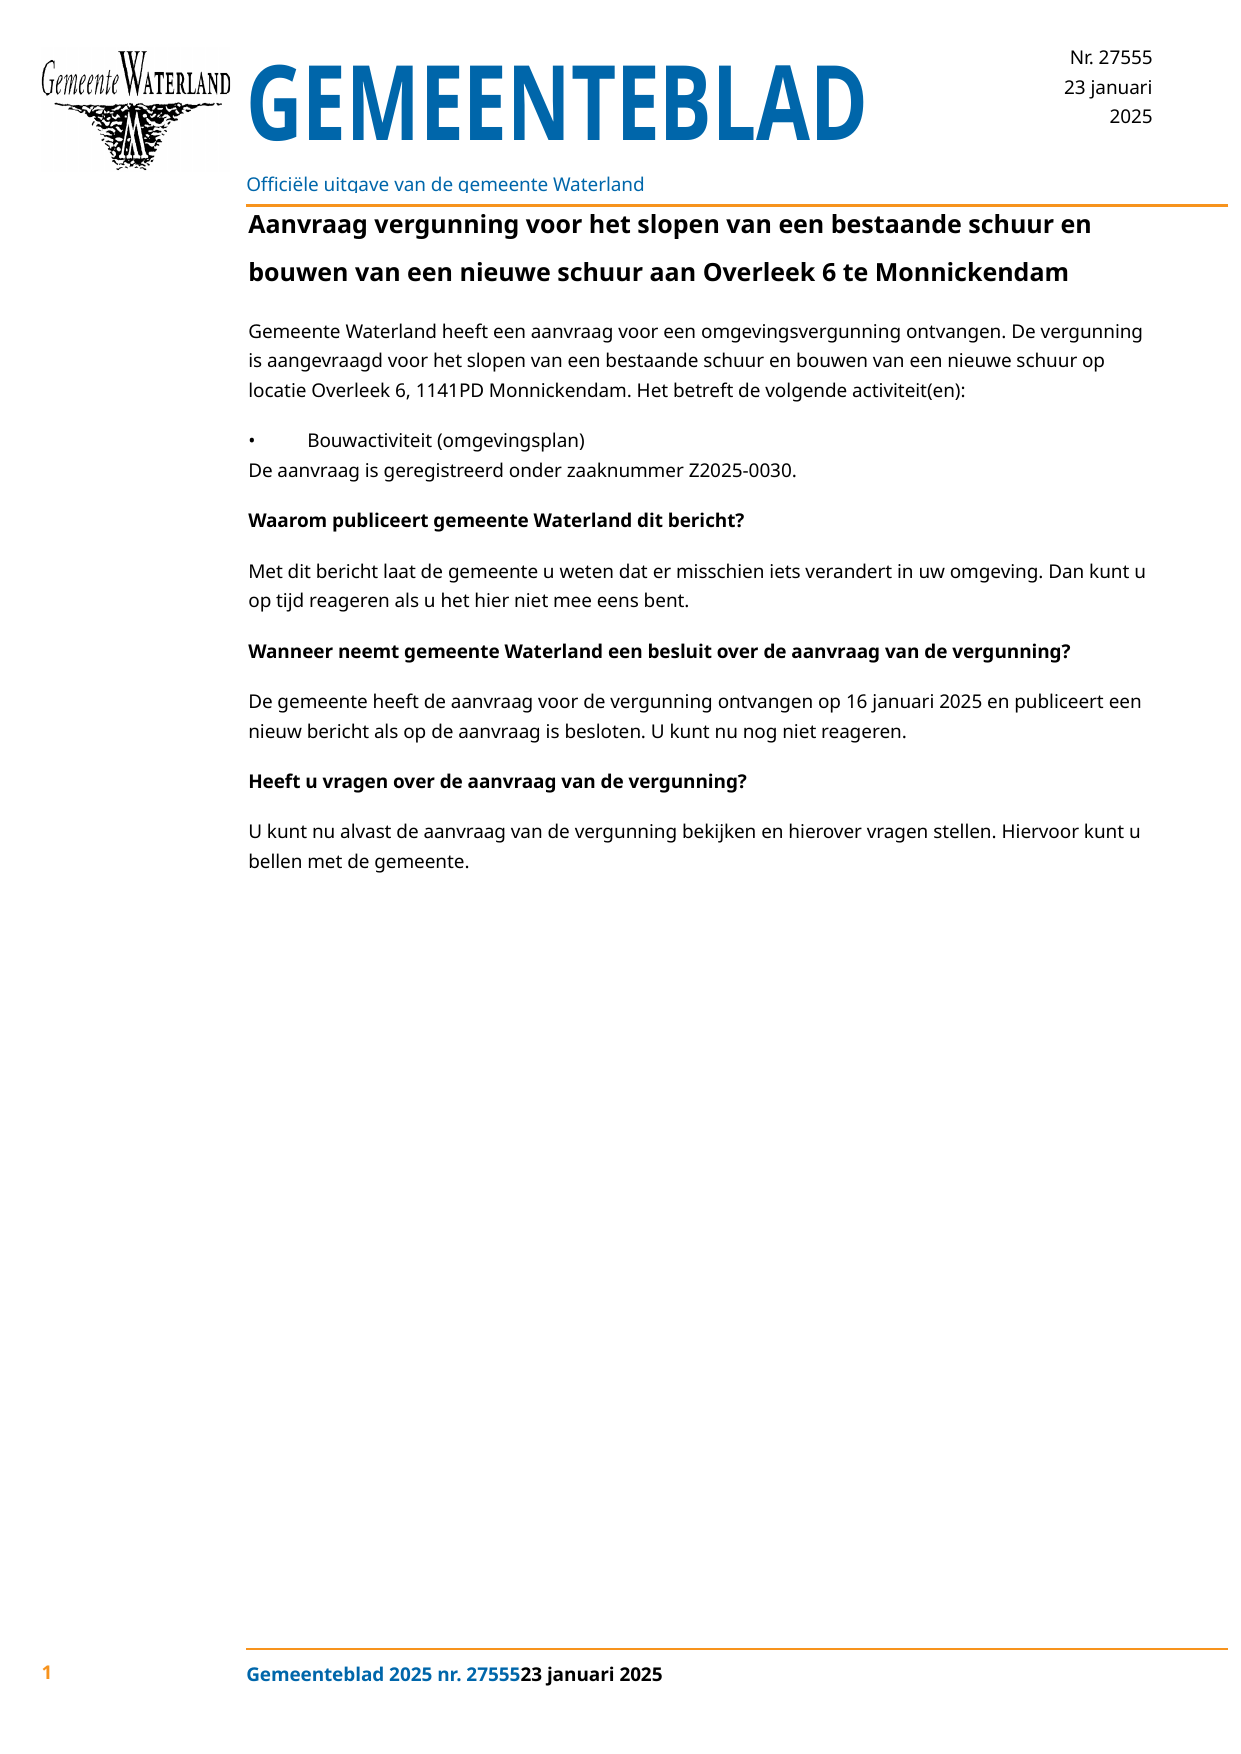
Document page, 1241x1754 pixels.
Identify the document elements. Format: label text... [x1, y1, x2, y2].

text Gemeente Waterland heeft een aanvraag voor een omgevingsvergunning ontvangen. De vergunning is aangevraagd voor het slopen van een bestaande schuur en bouwen van een nieuwe schuur op locatie Overleek 6, 1141PD Monnickendam. Het betreft de volgende activiteit(en): [248, 318, 1152, 403]
text Aanvraag vergunning voor het slopen van een bestaande schuur en bouwen van een nieuwe schuur aan Overleek 6 te Monnickendam [248, 207, 1152, 288]
text U kunt nu alvast de aanvraag van de vergunning bekijken en hierover vragen stellen. Hiervoor kunt u bellen met de gemeente. [248, 819, 1152, 874]
text Met dit bericht laat de gemeente u weten dat er misschien iets verandert in uw omgeving. Dan kunt u op tijd reageren als u het hier niet mee eens bent. [248, 558, 1152, 613]
picture [41, 47, 231, 172]
text Heeft u vragen over de aanvraag van de vergunning? [248, 768, 1152, 794]
text Wanneer neemt gemeente Waterland een besluit over de aanvraag van de vergunning? [248, 638, 1152, 664]
list Bouwactiviteit (omgevingsplan) [248, 427, 1152, 453]
text De aanvraag is geregistreerd onder zaaknummer Z2025-0030. [248, 457, 1152, 483]
text Waarom publiceert gemeente Waterland dit bericht? [248, 507, 1152, 533]
text De gemeente heeft de aanvraag voor de vergunning ontvangen op 16 januari 2025 en publiceert een nieuw bericht als op de aanvraag is besloten. U kunt nu nog niet reageren. [248, 688, 1152, 744]
